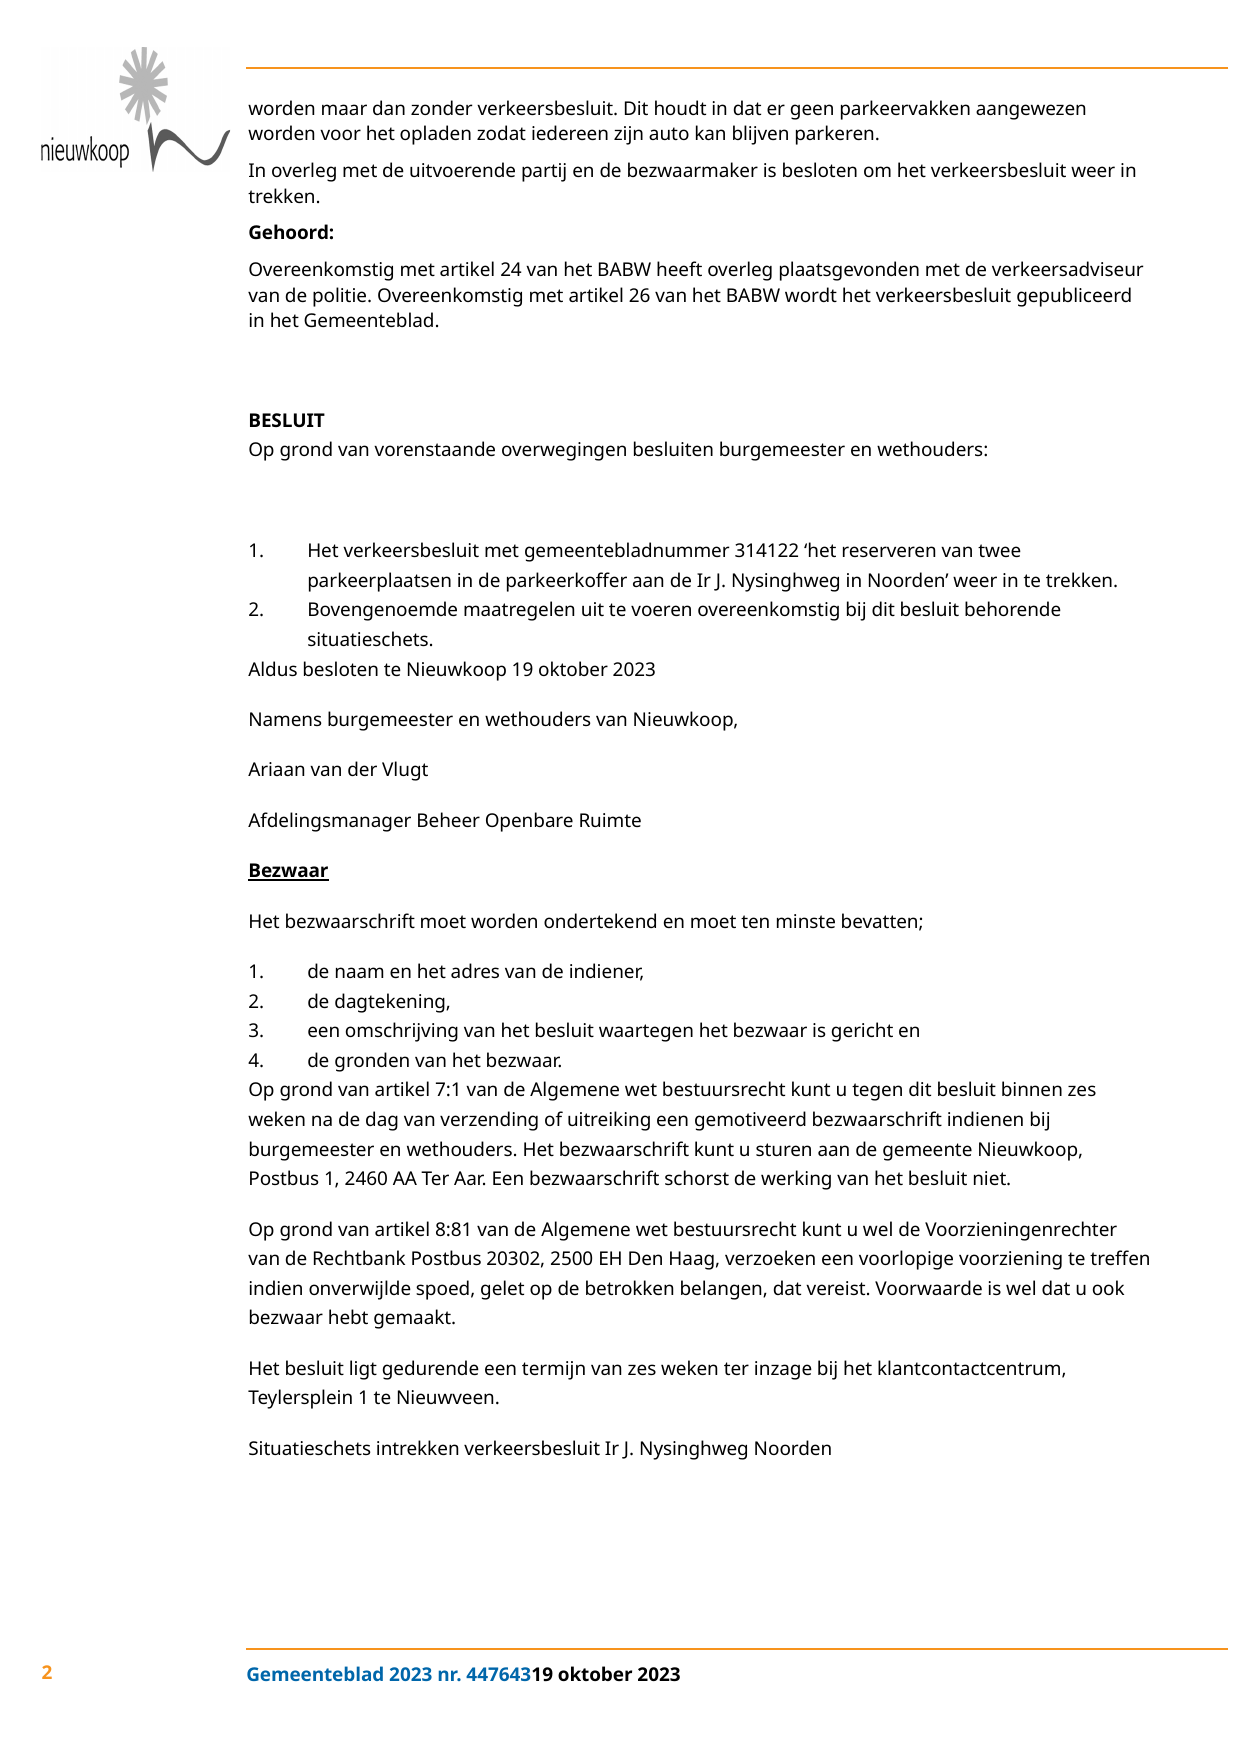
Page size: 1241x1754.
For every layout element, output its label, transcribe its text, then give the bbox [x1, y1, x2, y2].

text Op grond van vorenstaande overwegingen besluiten burgemeester en wethouders: [248, 437, 1152, 462]
text Op grond van artikel 8:81 van de Algemene wet bestuursrecht kunt u wel de Voorzieningenrechter van de Rechtbank Postbus 20302, 2500 EH Den Haag, verzoeken een voorlopige voorziening te treffen indien onverwijlde spoed, gelet op de betrokken belangen, dat vereist. Voorwaarde is wel dat u ook bezwaar hebt gemaakt. [248, 1216, 1152, 1330]
text Op grond van artikel 7:1 van de Algemene wet bestuursrecht kunt u tegen dit besluit binnen zes weken na de dag van verzending of uitreiking een gemotiveerd bezwaarschrift indienen bij burgemeester en wethouders. Het bezwaarschrift kunt u sturen aan de gemeente Nieuwkoop, Postbus 1, 2460 AA Ter Aar. Een bezwaarschrift schorst de werking van het besluit niet. [248, 1077, 1152, 1191]
text Afdelingsmanager Beheer Openbare Ruimte [248, 807, 1152, 833]
text Gehoord: [248, 219, 1152, 245]
text Aldus besloten te Nieuwkoop 19 oktober 2023 [248, 656, 1152, 682]
list Het verkeersbesluit met gemeentebladnummer 314122 ‘het reserveren van twee parkeerplaatsen in de parkeerkoffer aan de Ir J. Nysinghweg in Noorden’ weer in te trekken. [248, 537, 1152, 593]
list de naam en het adres van de indiener, [248, 958, 1152, 984]
list een omschrijving van het besluit waartegen het bezwaar is gericht en [248, 1017, 1152, 1043]
text Bezwaar [248, 857, 1152, 883]
text Namens burgemeester en wethouders van Nieuwkoop, [248, 706, 1152, 732]
text Ariaan van der Vlugt [248, 757, 1152, 782]
picture [41, 47, 231, 172]
text Het besluit ligt gedurende een termijn van zes weken ter inzage bij het klantcontactcentrum, Teylersplein 1 te Nieuwveen. [248, 1355, 1152, 1410]
text worden maar dan zonder verkeersbesluit. Dit houdt in dat er geen parkeervakken aangewezen worden voor het opladen zodat iedereen zijn auto kan blijven parkeren. [248, 95, 1152, 146]
text Het bezwaarschrift moet worden ondertekend en moet ten minste bevatten; [248, 908, 1152, 934]
text Overeenkomstig met artikel 24 van het BABW heeft overleg plaatsgevonden met de verkeersadviseur van de politie. Overeenkomstig met artikel 26 van het BABW wordt het verkeersbesluit gepubliceerd in het Gemeenteblad. [248, 256, 1152, 333]
list de dagtekening, [248, 988, 1152, 1014]
text Situatieschets intrekken verkeersbesluit Ir J. Nysinghweg Noorden [248, 1435, 1152, 1461]
list de gronden van het bezwaar. [248, 1047, 1152, 1073]
list Bovengenoemde maatregelen uit te voeren overeenkomstig bij dit besluit behorende situatieschets. [248, 597, 1152, 652]
text In overleg met de uitvoerende partij en de bezwaarmaker is besloten om het verkeersbesluit weer in trekken. [248, 157, 1152, 209]
text BESLUIT [248, 407, 1152, 433]
